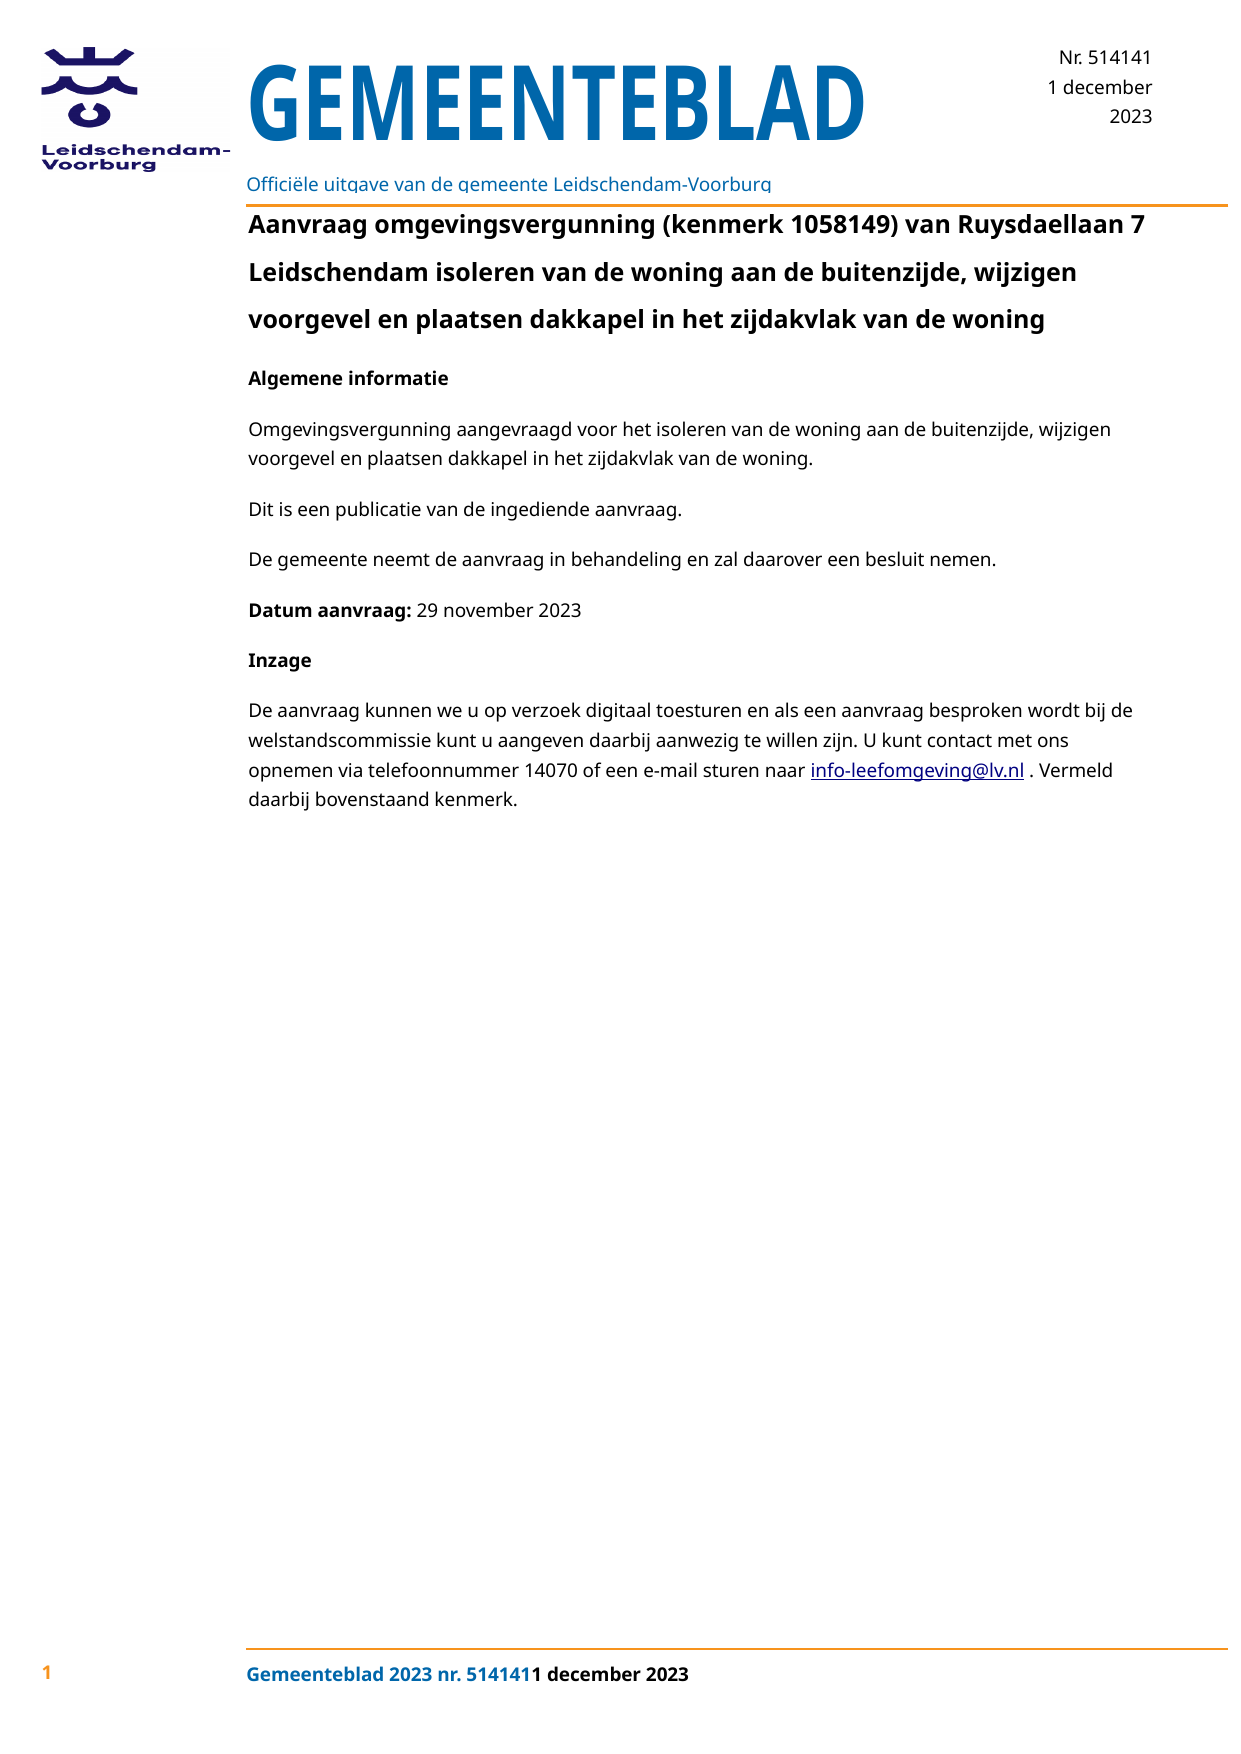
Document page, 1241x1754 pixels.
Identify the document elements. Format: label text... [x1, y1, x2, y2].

text Dit is een publicatie van de ingediende aanvraag. [248, 496, 1152, 522]
text De aanvraag kunnen we u op verzoek digitaal toesturen en als een aanvraag besproken wordt bij de welstandscommissie kunt u aangeven daarbij aanwezig te willen zijn. U kunt contact met ons opnemen via telefoonnummer 14070 of een e-mail sturen naar info-leefomgeving@lv.nl . Vermeld daarbij bovenstaand kenmerk. [248, 698, 1152, 812]
picture [41, 47, 231, 172]
text Datum aanvraag: 29 november 2023 [248, 597, 1152, 622]
text Inzage [248, 647, 1152, 673]
text Aanvraag omgevingsvergunning (kenmerk 1058149) van Ruysdaellaan 7 Leidschendam isoleren van de woning aan de buitenzijde, wijzigen voorgevel en plaatsen dakkapel in het zijdakvlak van de woning [248, 207, 1152, 336]
text De gemeente neemt de aanvraag in behandeling en zal daarover een besluit nemen. [248, 546, 1152, 572]
text Omgevingsvergunning aangevraagd voor het isoleren van de woning aan de buitenzijde, wijzigen voorgevel en plaatsen dakkapel in het zijdakvlak van de woning. [248, 416, 1152, 471]
text Algemene informatie [248, 366, 1152, 391]
